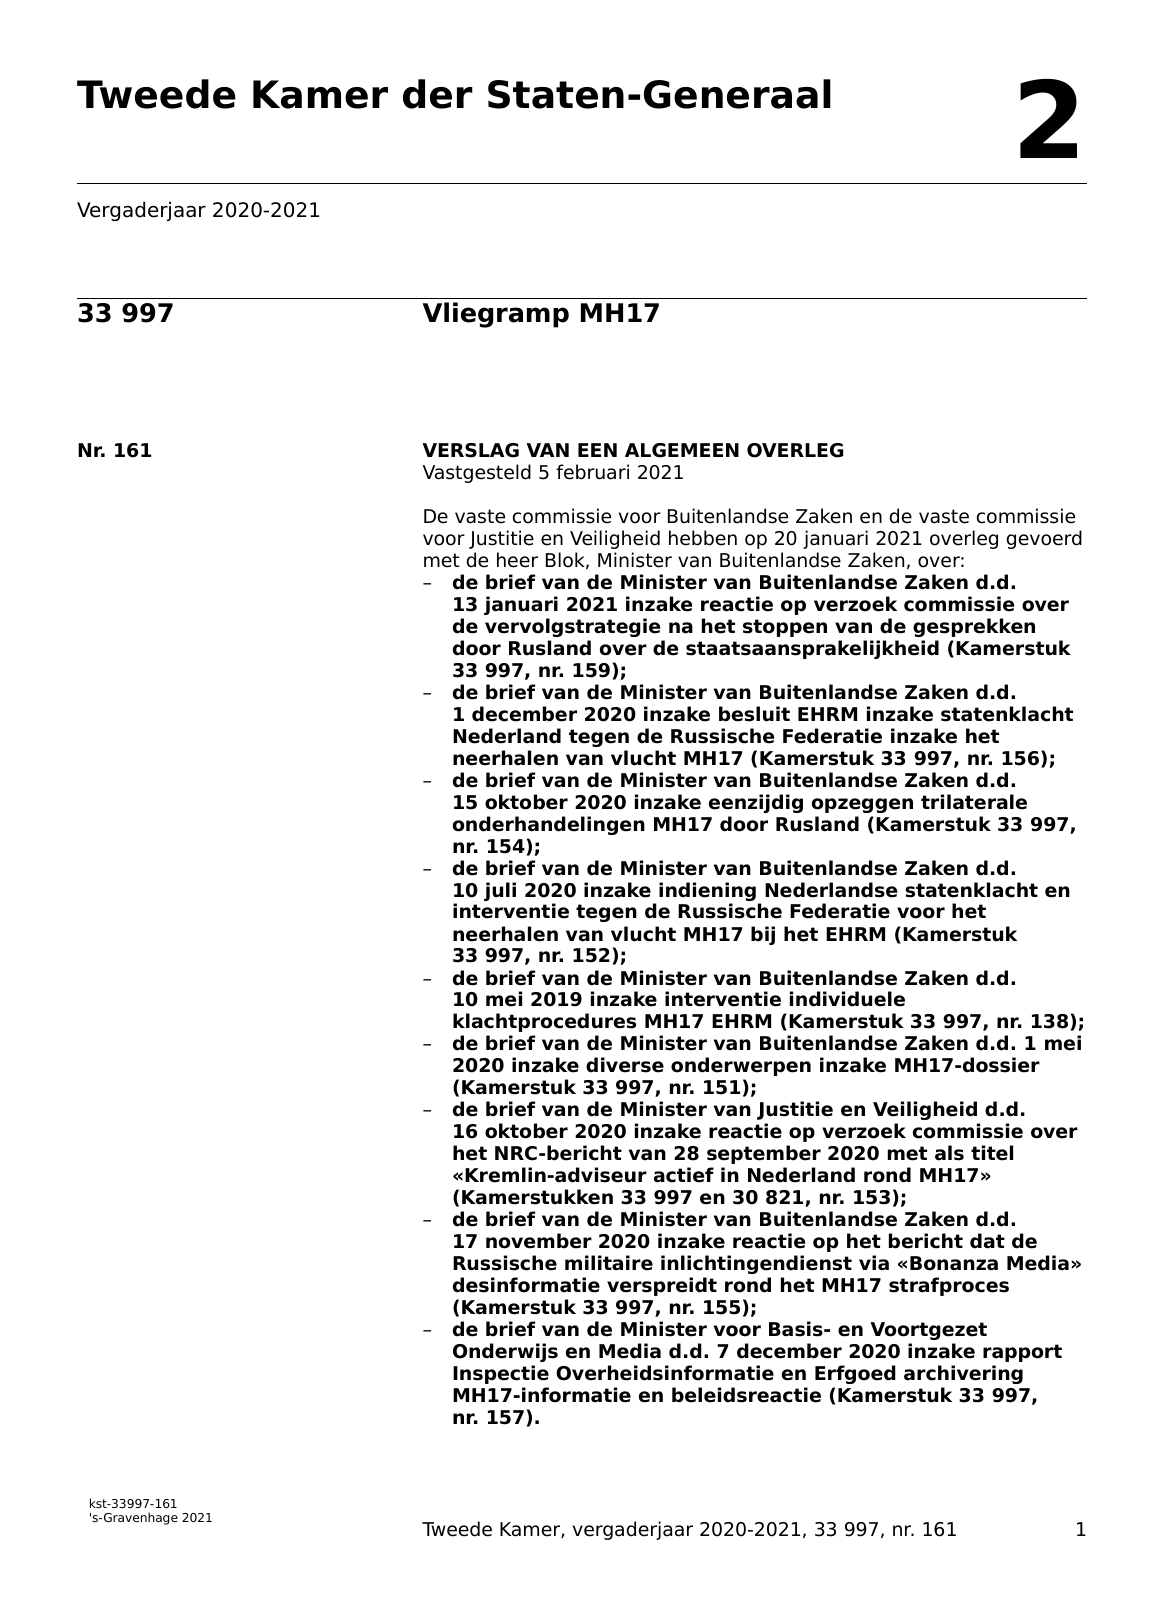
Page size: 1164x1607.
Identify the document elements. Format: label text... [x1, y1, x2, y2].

text – de brief van de Minister van Buitenlandse Zaken d.d. 1 december 2020 inzake besluit EHRM inzake statenklacht Nederland tegen de Russische Federatie inzake het neerhalen van vlucht MH17 (Kamerstuk 33 997, nr. 156); [422, 682, 1087, 769]
text – de brief van de Minister van Buitenlandse Zaken d.d. 10 mei 2019 inzake interventie individuele klachtprocedures MH17 EHRM (Kamerstuk 33 997, nr. 138); [422, 967, 1087, 1033]
text – de brief van de Minister van Buitenlandse Zaken d.d. 10 juli 2020 inzake indiening Nederlandse statenklacht en interventie tegen de Russische Federatie voor het neerhalen van vlucht MH17 bij het EHRM (Kamerstuk 33 997, nr. 152); [422, 857, 1087, 967]
subtitle 33 997 Vliegramp MH17 [77, 299, 1087, 329]
table_cell Vergaderjaar 2020-2021 [77, 184, 1087, 298]
subtitle Nr. 161 VERSLAG VAN EEN ALGEMEEN OVERLEG [77, 440, 1087, 462]
text – de brief van de Minister van Justitie en Veiligheid d.d. 16 oktober 2020 inzake reactie op verzoek commissie over het NRC-bericht van 28 september 2020 met als titel «Kremlin-adviseur actief in Nederland rond MH17» (Kamerstukken 33 997 en 30 821, nr. 153); [422, 1099, 1087, 1209]
text Vastgesteld 5 februari 2021 [422, 462, 1087, 484]
text De vaste commissie voor Buitenlandse Zaken en de vaste commissie voor Justitie en Veiligheid hebben op 20 januari 2021 overleg gevoerd met de heer Blok, Minister van Buitenlandse Zaken, over: [422, 506, 1087, 572]
table_header Tweede Kamer der Staten-Generaal [77, 59, 886, 183]
text kst-33997-161 [88, 1497, 323, 1511]
text 's-Gravenhage 2021 [88, 1511, 323, 1525]
table_header 2 [886, 59, 1087, 183]
text – de brief van de Minister van Buitenlandse Zaken d.d. 17 november 2020 inzake reactie op het bericht dat de Russische militaire inlichtingendienst via «Bonanza Media» desinformatie verspreidt rond het MH17 strafproces (Kamerstuk 33 997, nr. 155); [422, 1209, 1087, 1319]
text – de brief van de Minister van Buitenlandse Zaken d.d. 13 januari 2021 inzake reactie op verzoek commissie over de vervolgstrategie na het stoppen van de gesprekken door Rusland over de staatsaansprakelijkheid (Kamerstuk 33 997, nr. 159); [422, 572, 1087, 682]
text – de brief van de Minister van Buitenlandse Zaken d.d. 1 mei 2020 inzake diverse onderwerpen inzake MH17-dossier (Kamerstuk 33 997, nr. 151); [422, 1033, 1087, 1099]
text – de brief van de Minister voor Basis- en Voortgezet Onderwijs en Media d.d. 7 december 2020 inzake rapport Inspectie Overheidsinformatie en Erfgoed archivering MH17-informatie en beleidsreactie (Kamerstuk 33 997, nr. 157). [422, 1319, 1087, 1429]
text – de brief van de Minister van Buitenlandse Zaken d.d. 15 oktober 2020 inzake eenzijdig opzeggen trilaterale onderhandelingen MH17 door Rusland (Kamerstuk 33 997, nr. 154); [422, 769, 1087, 857]
